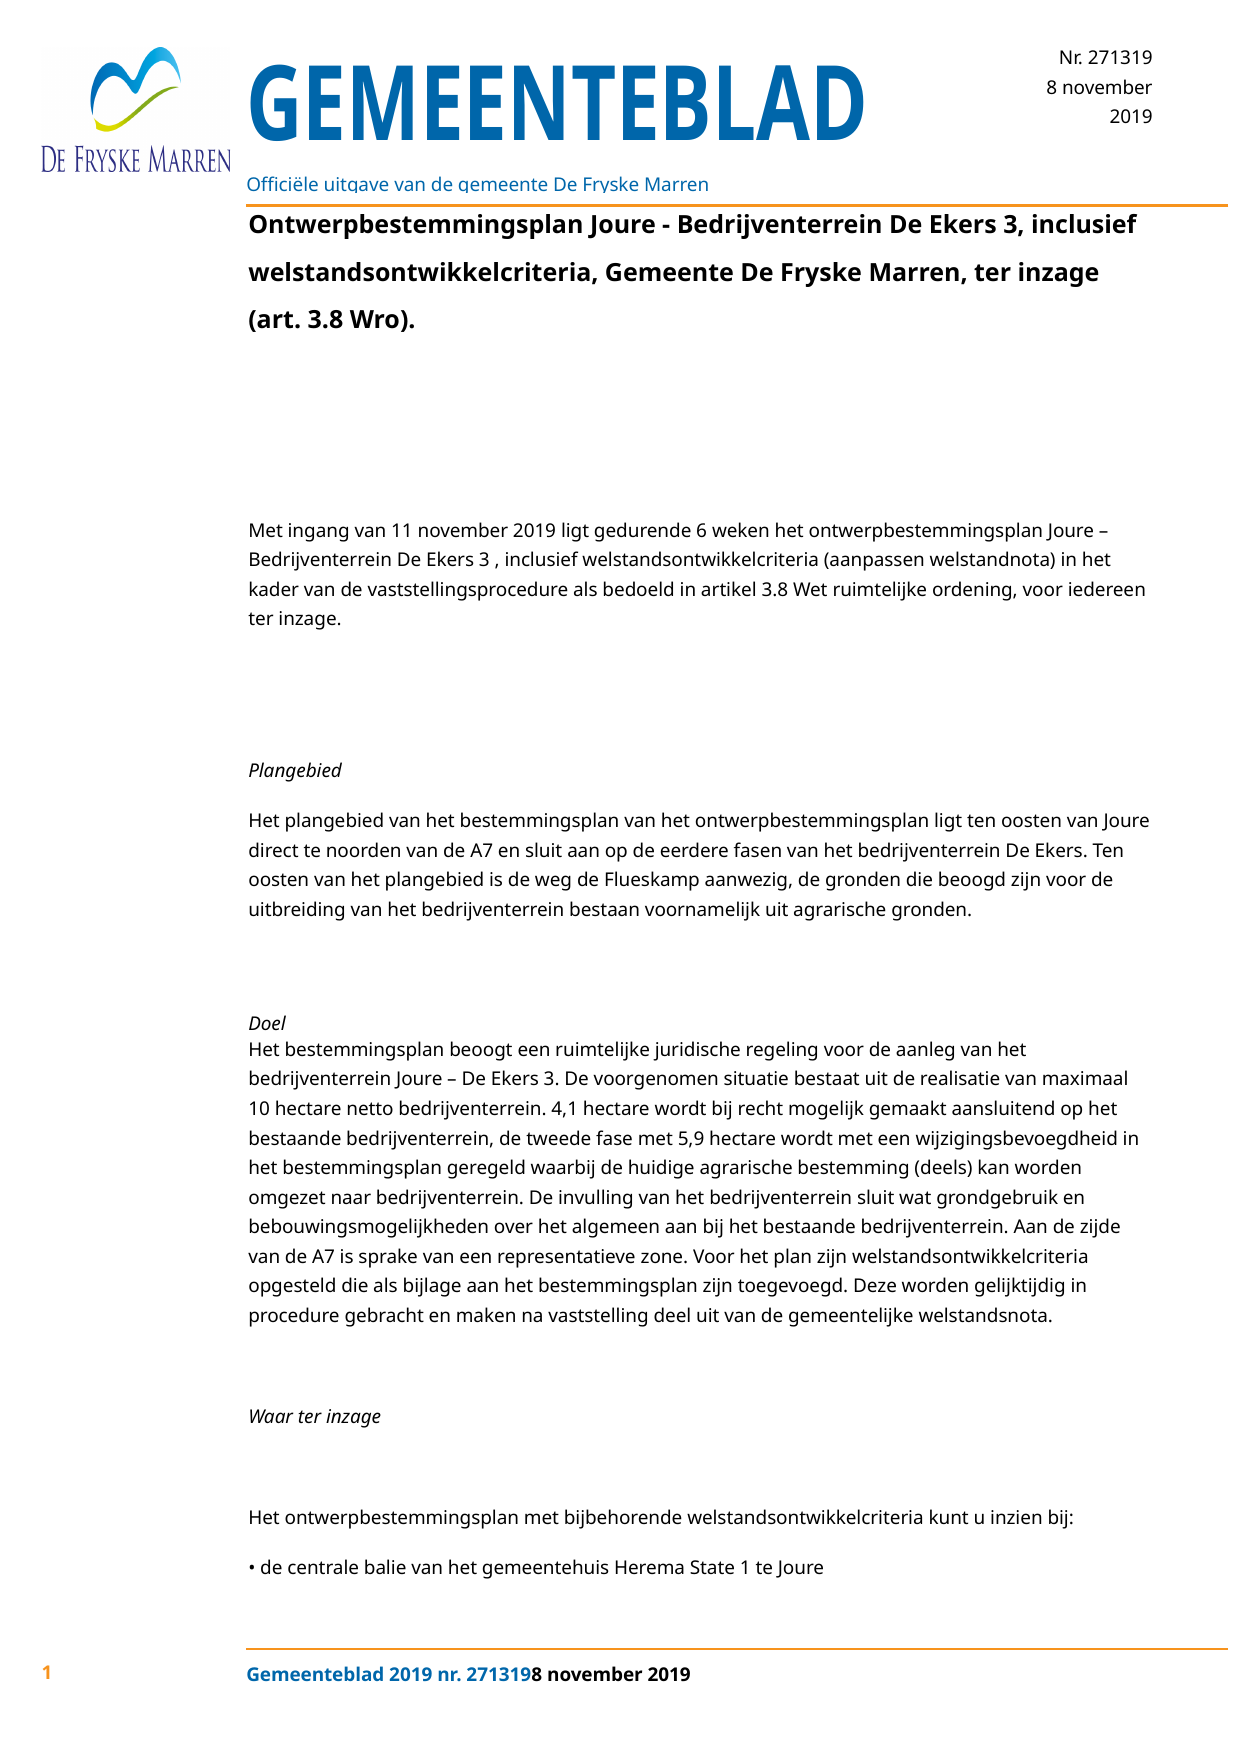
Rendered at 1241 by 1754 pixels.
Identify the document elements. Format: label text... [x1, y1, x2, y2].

text Het bestemmingsplan beoogt een ruimtelijke juridische regeling voor de aanleg van het bedrijventerrein Joure – De Ekers 3. De voorgenomen situatie bestaat uit de realisatie van maximaal 10 hectare netto bedrijventerrein. 4,1 hectare wordt bij recht mogelijk gemaakt aansluitend op het bestaande bedrijventerrein, de tweede fase met 5,9 hectare wordt met een wijzigingsbevoegdheid in het bestemmingsplan geregeld waarbij de huidige agrarische bestemming (deels) kan worden omgezet naar bedrijventerrein. De invulling van het bedrijventerrein sluit wat grondgebruik en bebouwingsmogelijkheden over het algemeen aan bij het bestaande bedrijventerrein. Aan de zijde van de A7 is sprake van een representatieve zone. Voor het plan zijn welstandsontwikkelcriteria opgesteld die als bijlage aan het bestemmingsplan zijn toegevoegd. Deze worden gelijktijdig in procedure gebracht en maken na vaststelling deel uit van de gemeentelijke welstandsnota. [248, 1036, 1152, 1328]
picture [41, 47, 231, 172]
text Ontwerpbestemmingsplan Joure - Bedrijventerrein De Ekers 3, inclusief welstandsontwikkelcriteria, Gemeente De Fryske Marren, ter inzage (art. 3.8 Wro). [248, 207, 1152, 336]
text Doel [248, 1010, 1152, 1036]
text • de centrale balie van het gemeentehuis Herema State 1 te Joure [248, 1554, 1152, 1580]
text Met ingang van 11 november 2019 ligt gedurende 6 weken het ontwerpbestemmingsplan Joure – Bedrijventerrein De Ekers 3 , inclusief welstandsontwikkelcriteria (aanpassen welstandnota) in het kader van de vaststellingsprocedure als bedoeld in artikel 3.8 Wet ruimtelijke ordening, voor iedereen ter inzage. [248, 517, 1152, 631]
text Plangebied [248, 757, 1152, 782]
text Het ontwerpbestemmingsplan met bijbehorende welstandsontwikkelcriteria kunt u inzien bij: [248, 1504, 1152, 1530]
text Het plangebied van het bestemmingsplan van het ontwerpbestemmingsplan ligt ten oosten van Joure direct te noorden van de A7 en sluit aan op de eerdere fasen van het bedrijventerrein De Ekers. Ten oosten van het plangebied is de weg de Flueskamp aanwezig, de gronden die beoogd zijn voor de uitbreiding van het bedrijventerrein bestaan voornamelijk uit agrarische gronden. [248, 807, 1152, 922]
text Waar ter inzage [248, 1403, 1152, 1429]
